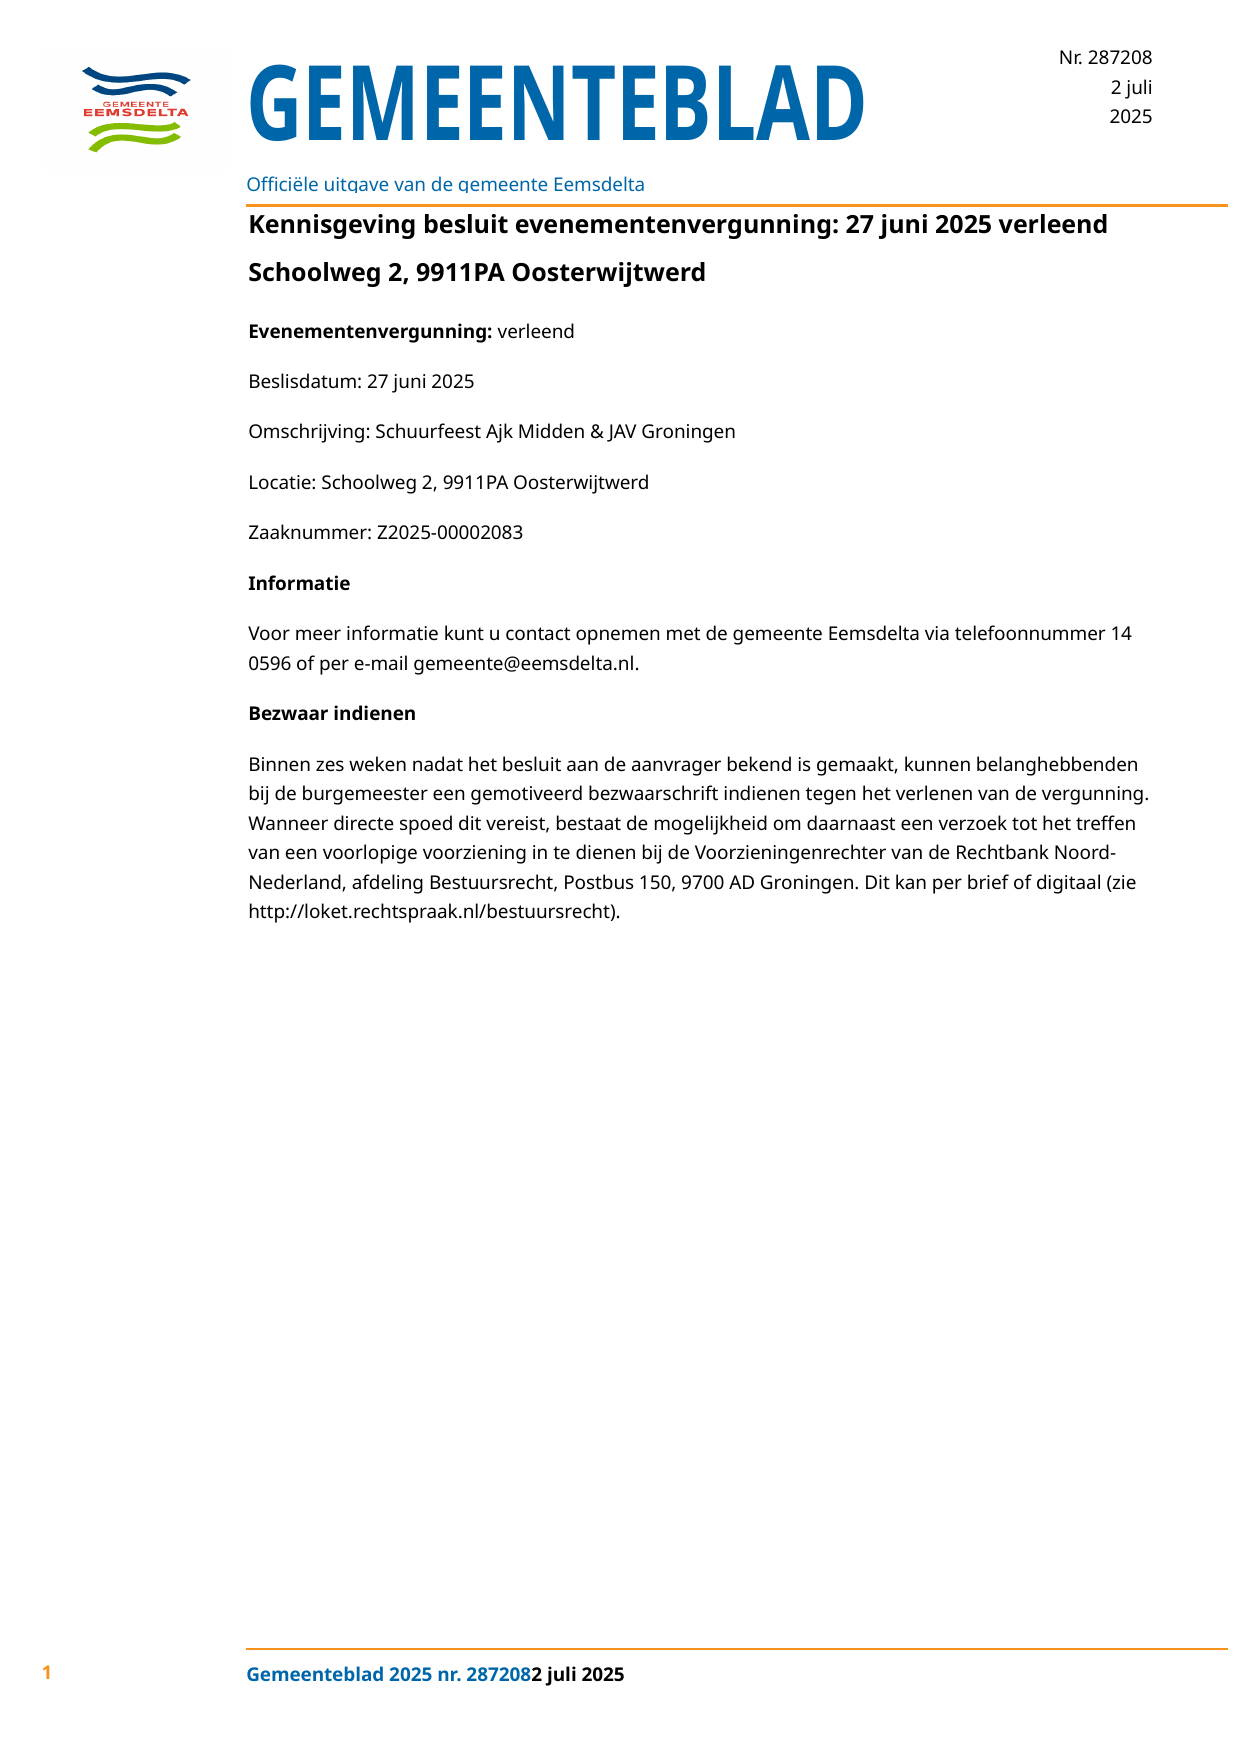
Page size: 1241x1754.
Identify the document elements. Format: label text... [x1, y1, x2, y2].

text Evenementenvergunning: verleend [248, 318, 1152, 344]
text Binnen zes weken nadat het besluit aan de aanvrager bekend is gemaakt, kunnen belanghebbenden bij de burgemeester een gemotiveerd bezwaarschrift indienen tegen het verlenen van de vergunning. Wanneer directe spoed dit vereist, bestaat de mogelijkheid om daarnaast een verzoek tot het treffen van een voorlopige voorziening in te dienen bij de Voorzieningenrechter van de Rechtbank Noord-Nederland, afdeling Bestuursrecht, Postbus 150, 9700 AD Groningen. Dit kan per brief of digitaal (zie http://loket.rechtspraak.nl/bestuursrecht). [248, 751, 1152, 924]
text Voor meer informatie kunt u contact opnemen met de gemeente Eemsdelta via telefoonnummer 14 0596 of per e-mail gemeente@eemsdelta.nl. [248, 620, 1152, 676]
text Bezwaar indienen [248, 700, 1152, 726]
text Omschrijving: Schuurfeest Ajk Midden & JAV Groningen [248, 419, 1152, 444]
text Beslisdatum: 27 juni 2025 [248, 368, 1152, 394]
text Kennisgeving besluit evenementenvergunning: 27 juni 2025 verleend Schoolweg 2, 9911PA Oosterwijtwerd [248, 207, 1152, 288]
picture [41, 47, 231, 172]
text Zaaknummer: Z2025-00002083 [248, 519, 1152, 545]
text Informatie [248, 570, 1152, 596]
text Locatie: Schoolweg 2, 9911PA Oosterwijtwerd [248, 469, 1152, 495]
